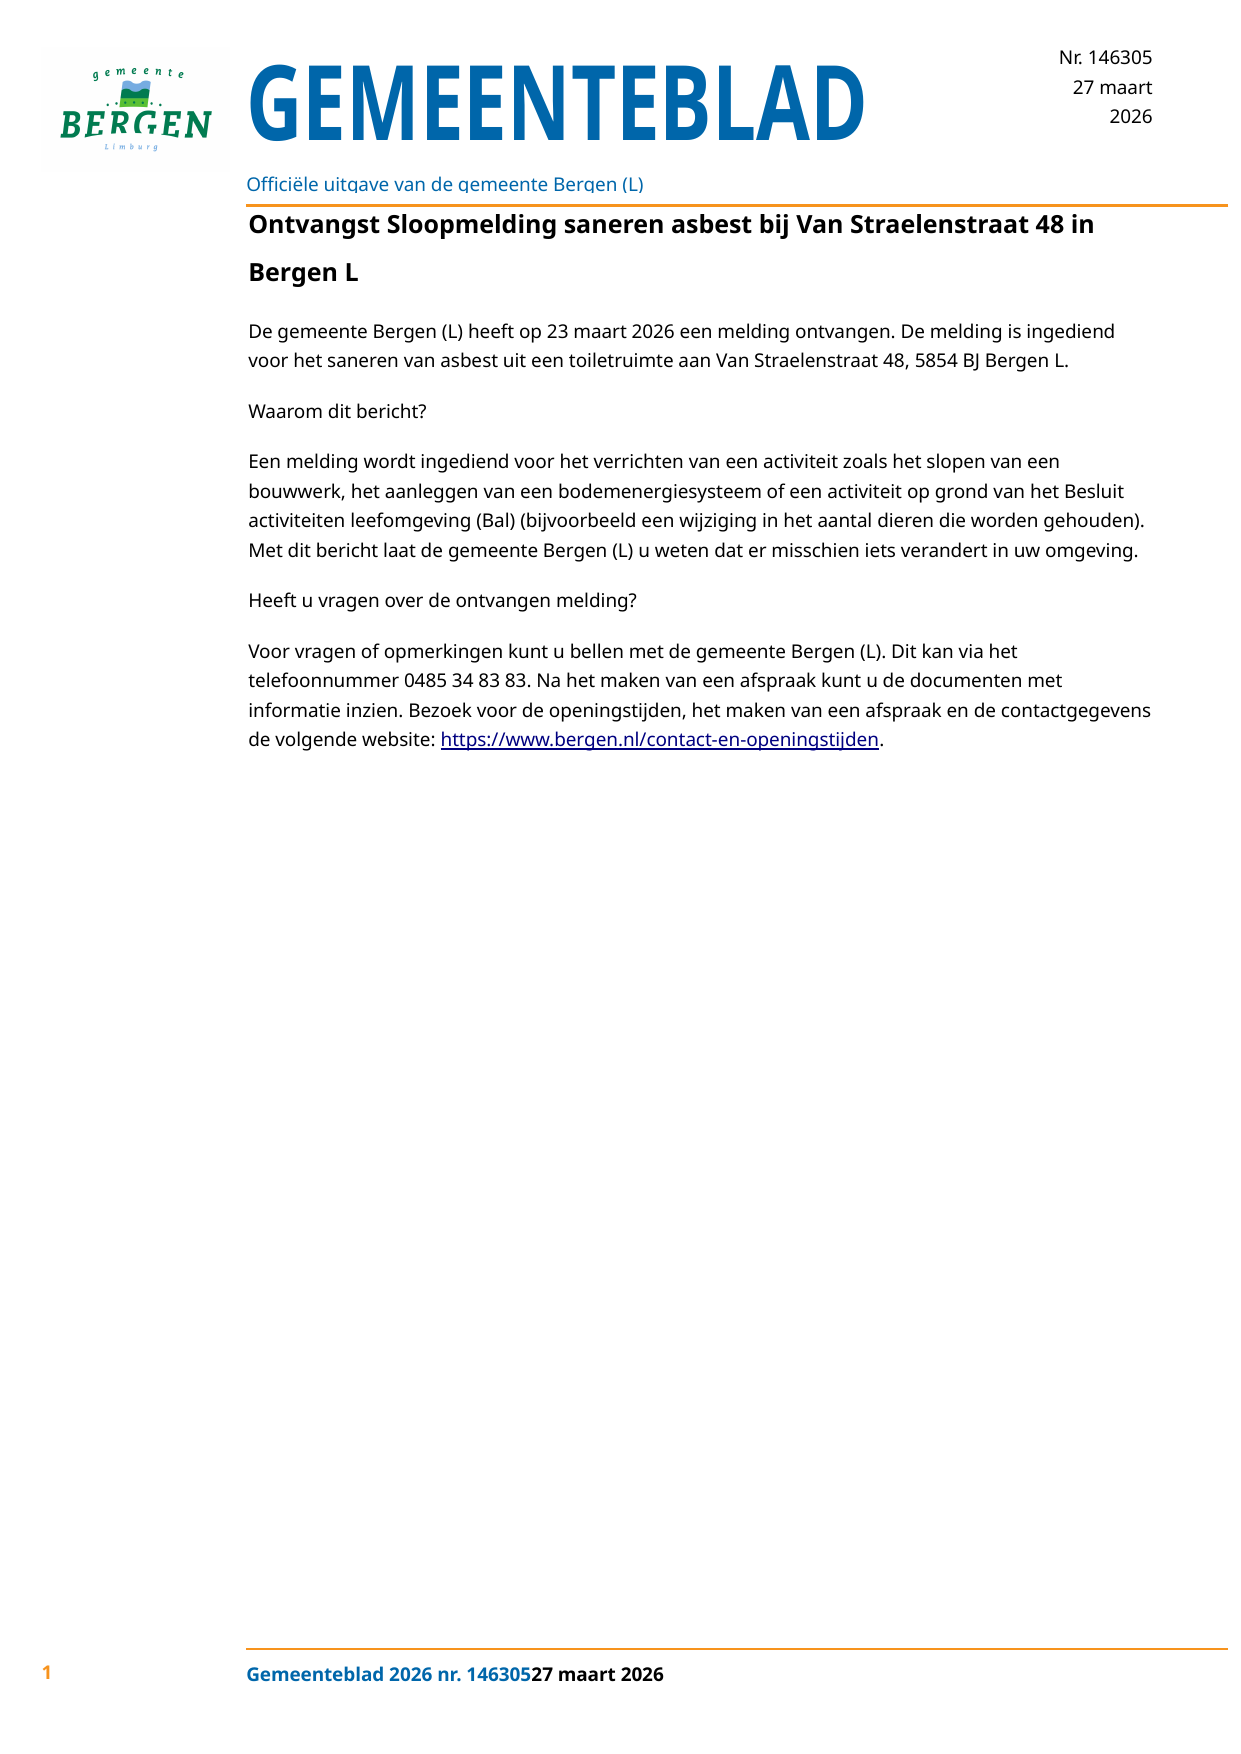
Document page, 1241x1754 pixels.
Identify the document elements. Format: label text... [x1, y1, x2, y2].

text Voor vragen of opmerkingen kunt u bellen met de gemeente Bergen (L). Dit kan via het telefoonnummer 0485 34 83 83. Na het maken van een afspraak kunt u de documenten met informatie inzien. Bezoek voor de openingstijden, het maken van een afspraak en de contactgegevens de volgende website: https://www.bergen.nl/contact-en-openingstijden. [248, 638, 1152, 752]
text Waarom dit bericht? [248, 398, 1152, 424]
text Een melding wordt ingediend voor het verrichten van een activiteit zoals het slopen van een bouwwerk, het aanleggen van een bodemenergiesysteem of een activiteit op grond van het Besluit activiteiten leefomgeving (Bal) (bijvoorbeeld een wijziging in het aantal dieren die worden gehouden). Met dit bericht laat de gemeente Bergen (L) u weten dat er misschien iets verandert in uw omgeving. [248, 448, 1152, 563]
text Heeft u vragen over de ontvangen melding? [248, 587, 1152, 613]
text De gemeente Bergen (L) heeft op 23 maart 2026 een melding ontvangen. De melding is ingediend voor het saneren van asbest uit een toiletruimte aan Van Straelenstraat 48, 5854 BJ Bergen L. [248, 318, 1152, 373]
picture [41, 47, 231, 172]
text Ontvangst Sloopmelding saneren asbest bij Van Straelenstraat 48 in Bergen L [248, 207, 1152, 288]
